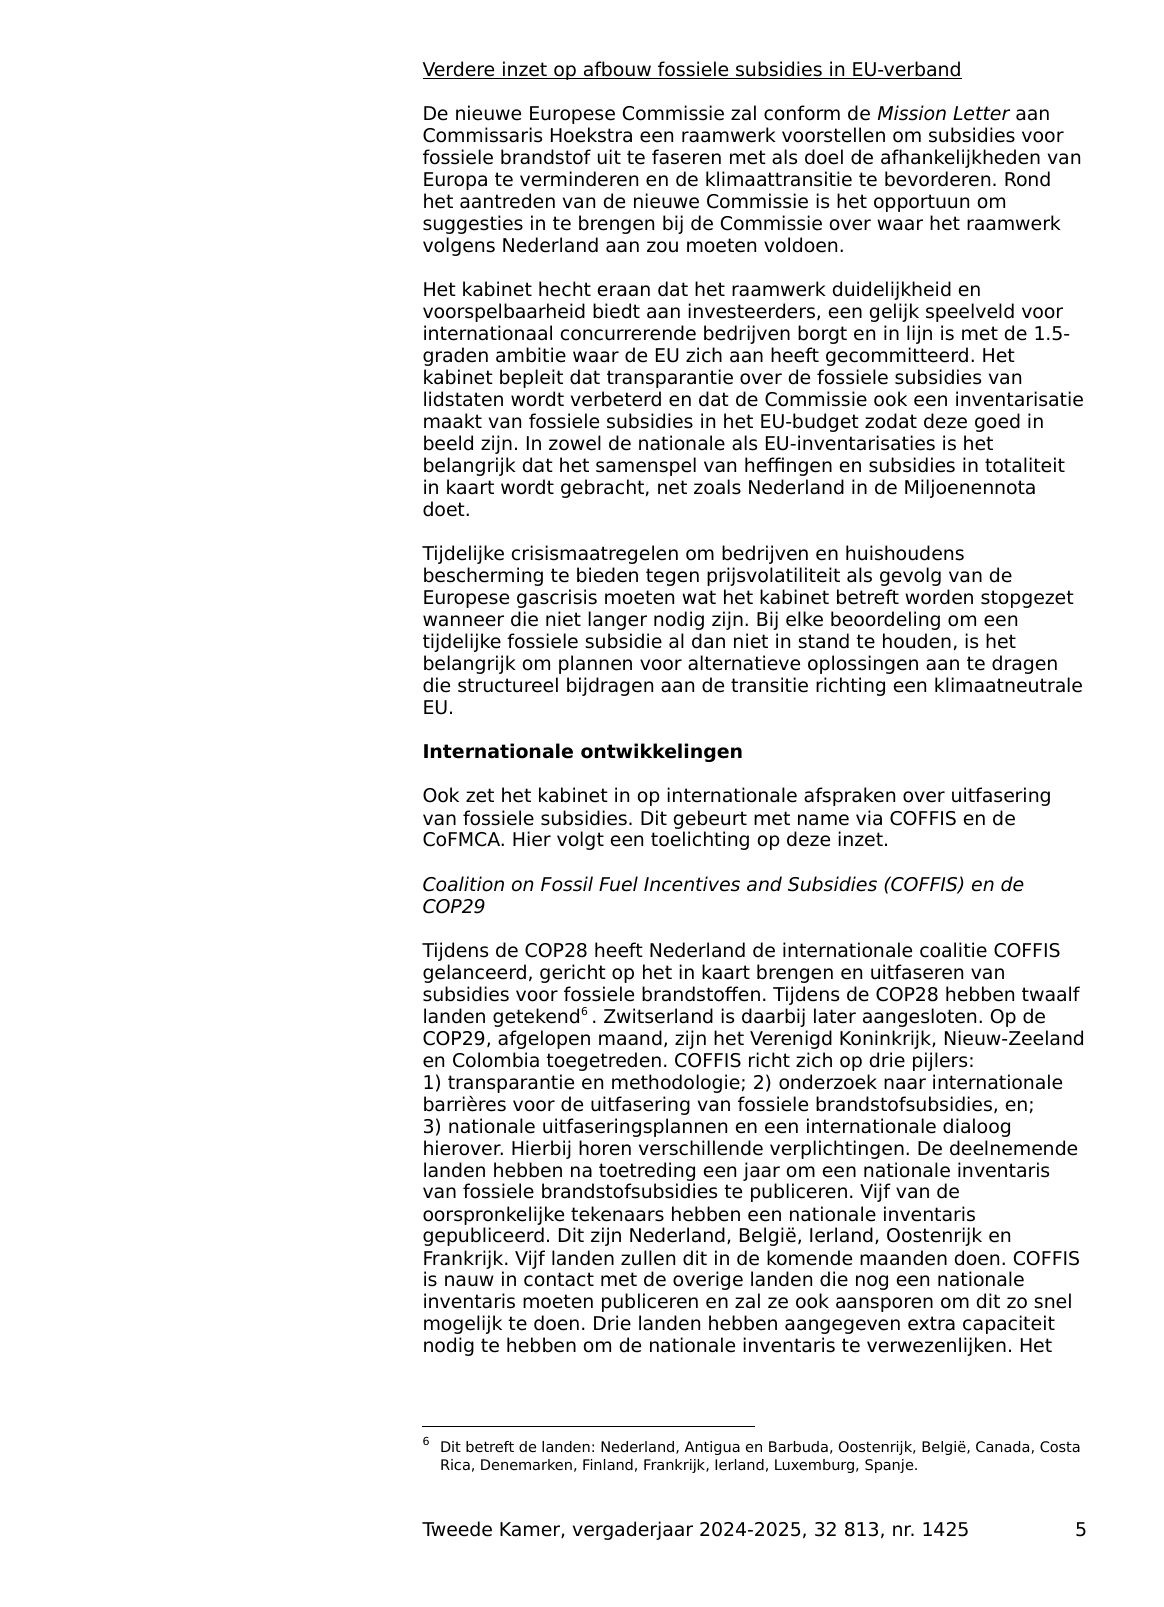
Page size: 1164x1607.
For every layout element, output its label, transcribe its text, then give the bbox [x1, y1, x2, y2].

text De nieuwe Europese Commissie zal conform de Mission Letter aan Commissaris Hoekstra een raamwerk voorstellen om subsidies voor fossiele brandstof uit te faseren met als doel de afhankelijkheden van Europa te verminderen en de klimaattransitie te bevorderen. Rond het aantreden van de nieuwe Commissie is het opportuun om suggesties in te brengen bij de Commissie over waar het raamwerk volgens Nederland aan zou moeten voldoen. [422, 103, 1087, 257]
text Tijdelijke crisismaatregelen om bedrijven en huishoudens bescherming te bieden tegen prijsvolatiliteit als gevolg van de Europese gascrisis moeten wat het kabinet betreft worden stopgezet wanneer die niet langer nodig zijn. Bij elke beoordeling om een tijdelijke fossiele subsidie al dan niet in stand te houden, is het belangrijk om plannen voor alternatieve oplossingen aan te dragen die structureel bijdragen aan de transitie richting een klimaatneutrale EU. [422, 543, 1087, 719]
text Dit betreft de landen: Nederland, Antigua en Barbuda, Oostenrijk, België, Canada, Costa Rica, Denemarken, Finland, Frankrijk, Ierland, Luxemburg, Spanje. [422, 1435, 1087, 1474]
subtitle Verdere inzet op afbouw fossiele subsidies in EU-verband [422, 59, 1087, 81]
subtitle Internationale ontwikkelingen [422, 741, 1087, 763]
text Ook zet het kabinet in op internationale afspraken over uitfasering van fossiele subsidies. Dit gebeurt met name via COFFIS en de CoFMCA. Hier volgt een toelichting op deze inzet. [422, 785, 1087, 851]
text Het kabinet hecht eraan dat het raamwerk duidelijkheid en voorspelbaarheid biedt aan investeerders, een gelijk speelveld voor internationaal concurrerende bedrijven borgt en in lijn is met de 1.5-graden ambitie waar de EU zich aan heeft gecommitteerd. Het kabinet bepleit dat transparantie over de fossiele subsidies van lidstaten wordt verbeterd en dat de Commissie ook een inventarisatie maakt van fossiele subsidies in het EU-budget zodat deze goed in beeld zijn. In zowel de nationale als EU-inventarisaties is het belangrijk dat het samenspel van heffingen en subsidies in totaliteit in kaart wordt gebracht, net zoals Nederland in de Miljoenennota doet. [422, 279, 1087, 521]
text Tijdens de COP28 heeft Nederland de internationale coalitie COFFIS gelanceerd, gericht op het in kaart brengen en uitfaseren van subsidies voor fossiele brandstoffen. Tijdens de COP28 hebben twaalf landen getekend. Zwitserland is daarbij later aangesloten. Op de COP29, afgelopen maand, zijn het Verenigd Koninkrijk, Nieuw-Zeeland en Colombia toegetreden. COFFIS richt zich op drie pijlers: 1) transparantie en methodologie; 2) onderzoek naar internationale barrières voor de uitfasering van fossiele brandstofsubsidies, en; 3) nationale uitfaseringsplannen en een internationale dialoog hierover. Hierbij horen verschillende verplichtingen. De deelnemende landen hebben na toetreding een jaar om een nationale inventaris van fossiele brandstofsubsidies te publiceren. Vijf van de oorspronkelijke tekenaars hebben een nationale inventaris gepubliceerd. Dit zijn Nederland, België, Ierland, Oostenrijk en Frankrijk. Vijf landen zullen dit in de komende maanden doen. COFFIS is nauw in contact met de overige landen die nog een nationale inventaris moeten publiceren en zal ze ook aansporen om dit zo snel mogelijk te doen. Drie landen hebben aangegeven extra capaciteit nodig te hebben om de nationale inventaris te verwezenlijken. Het [422, 940, 1087, 1357]
subtitle Coalition on Fossil Fuel Incentives and Subsidies (COFFIS) en de COP29 [422, 873, 1087, 917]
